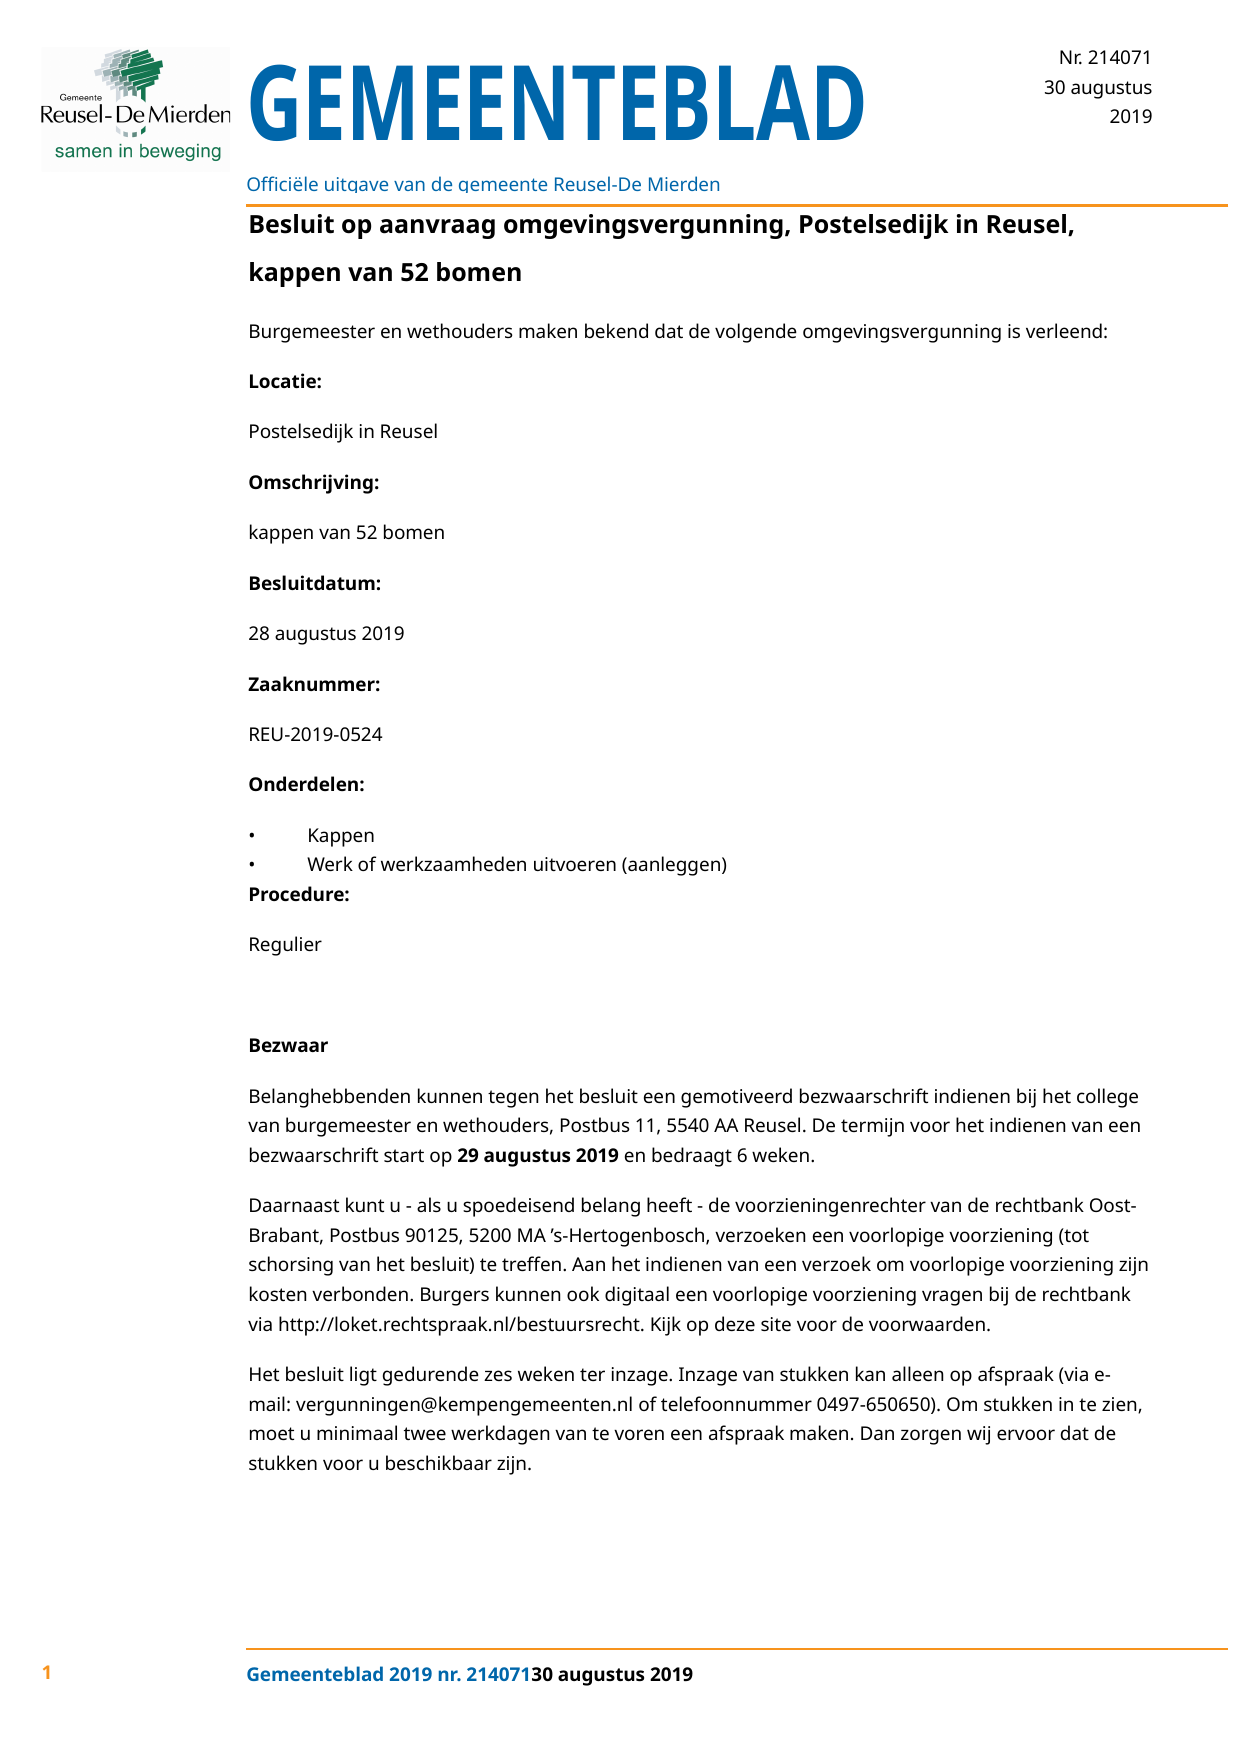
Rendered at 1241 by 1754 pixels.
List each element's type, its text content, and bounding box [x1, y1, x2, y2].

text Besluitdatum: [248, 570, 1152, 596]
text Belanghebbenden kunnen tegen het besluit een gemotiveerd bezwaarschrift indienen bij het college van burgemeester en wethouders, Postbus 11, 5540 AA Reusel. De termijn voor het indienen van een bezwaarschrift start op 29 augustus 2019 en bedraagt 6 weken. [248, 1083, 1152, 1168]
text Bezwaar [248, 1032, 1152, 1058]
text Regulier [248, 932, 1152, 957]
text Zaaknummer: [248, 671, 1152, 697]
text Het besluit ligt gedurende zes weken ter inzage. Inzage van stukken kan alleen op afspraak (via e-mail: vergunningen@kempengemeenten.nl of telefoonnummer 0497-650650). Om stukken in te zien, moet u minimaal twee werkdagen van te voren een afspraak maken. Dan zorgen wij ervoor dat de stukken voor u beschikbaar zijn. [248, 1361, 1152, 1476]
text Procedure: [248, 881, 1152, 907]
text Onderdelen: [248, 772, 1152, 797]
text kappen van 52 bomen [248, 519, 1152, 545]
text Postelsedijk in Reusel [248, 419, 1152, 444]
list Kappen [248, 822, 1152, 848]
text Locatie: [248, 368, 1152, 394]
text 28 augustus 2019 [248, 620, 1152, 646]
text Besluit op aanvraag omgevingsvergunning, Postelsedijk in Reusel, kappen van 52 bomen [248, 207, 1152, 288]
text Daarnaast kunt u - als u spoedeisend belang heeft - de voorzieningenrechter van de rechtbank Oost-Brabant, Postbus 90125, 5200 MA ’s-Hertogenbosch, verzoeken een voorlopige voorziening (tot schorsing van het besluit) te treffen. Aan het indienen van een verzoek om voorlopige voorziening zijn kosten verbonden. Burgers kunnen ook digitaal een voorlopige voorziening vragen bij de rechtbank via http://loket.rechtspraak.nl/bestuursrecht. Kijk op deze site voor de voorwaarden. [248, 1192, 1152, 1337]
text REU-2019-0524 [248, 721, 1152, 747]
text Omschrijving: [248, 469, 1152, 495]
picture [41, 47, 231, 172]
text Burgemeester en wethouders maken bekend dat de volgende omgevingsvergunning is verleend: [248, 318, 1152, 344]
list Werk of werkzaamheden uitvoeren (aanleggen) [248, 852, 1152, 877]
